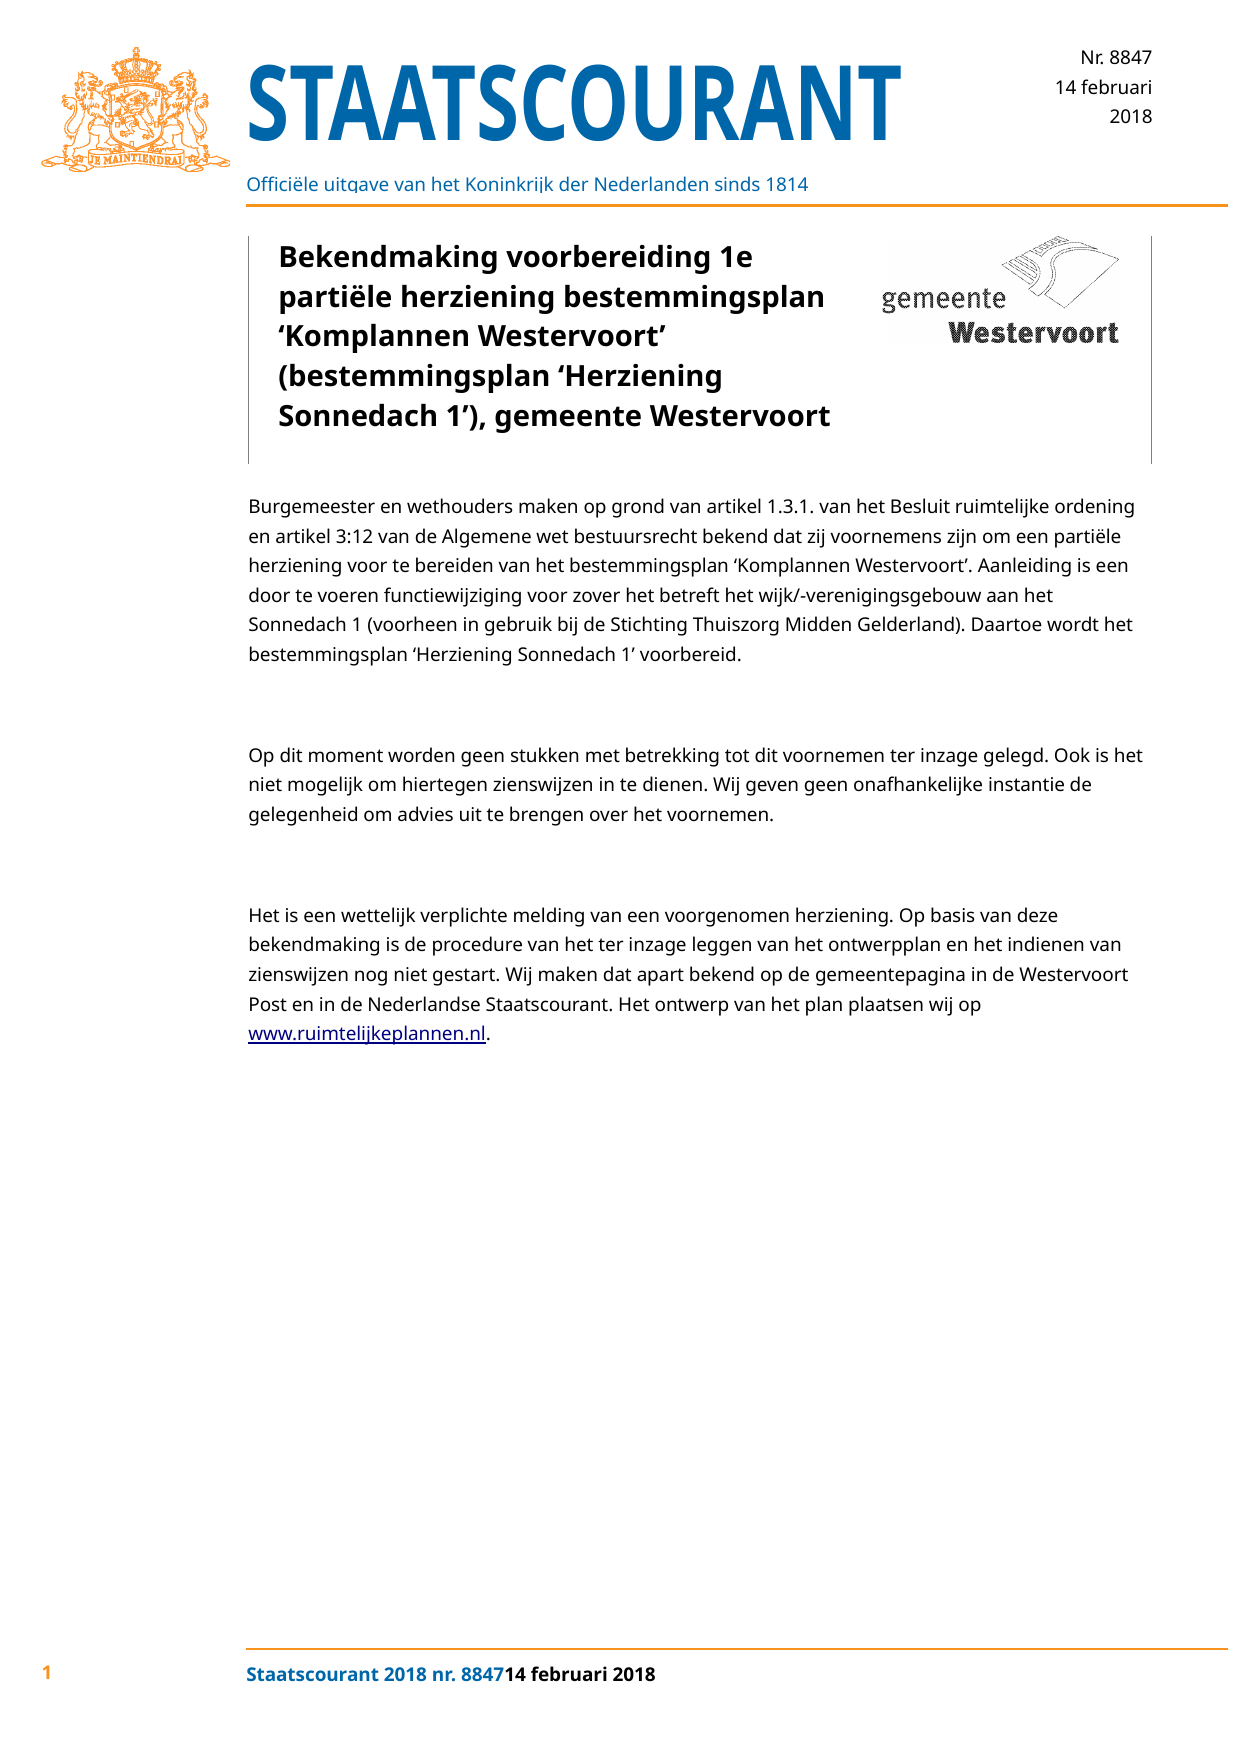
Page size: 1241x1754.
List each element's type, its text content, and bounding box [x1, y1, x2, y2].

table_header [1119, 236, 1151, 342]
table_header [850, 343, 1151, 464]
text Burgemeester en wethouders maken op grond van artikel 1.3.1. van het Besluit ruimtelijke ordening en artikel 3:12 van de Algemene wet bestuursrecht bekend dat zij voornemens zijn om een partiële herziening voor te bereiden van het bestemmingsplan ‘Komplannen Westervoort’. Aanleiding is een door te voeren functiewijziging voor zover het betreft het wijk/-verenigingsgebouw aan het Sonnedach 1 (voorheen in gebruik bij de Stichting Thuiszorg Midden Gelderland). Daartoe wordt het bestemmingsplan ‘Herziening Sonnedach 1’ voorbereid. [248, 493, 1152, 667]
picture [41, 47, 231, 172]
text Op dit moment worden geen stukken met betrekking tot dit voornemen ter inzage gelegd. Ook is het niet mogelijk om hiertegen zienswijzen in te dienen. Wij geven geen onafhankelijke instantie de gelegenheid om advies uit te brengen over het voornemen. [248, 742, 1152, 827]
picture [882, 236, 1119, 343]
text Het is een wettelijk verplichte melding van een voorgenomen herziening. Op basis van deze bekendmaking is de procedure van het ter inzage leggen van het ontwerpplan en het indienen van zienswijzen nog niet gestart. Wij maken dat apart bekend op de gemeentepagina in de Westervoort Post en in de Nederlandse Staatscourant. Het ontwerp van het plan plaatsen wij op www.ruimtelijkeplannen.nl. [248, 902, 1152, 1046]
table_header Bekendmaking voorbereiding 1e partiële herziening bestemmingsplan ‘Komplannen Westervoort’ (bestemmingsplan ‘Herziening Sonnedach 1’), gemeente Westervoort [249, 236, 850, 464]
table_header [850, 236, 882, 342]
